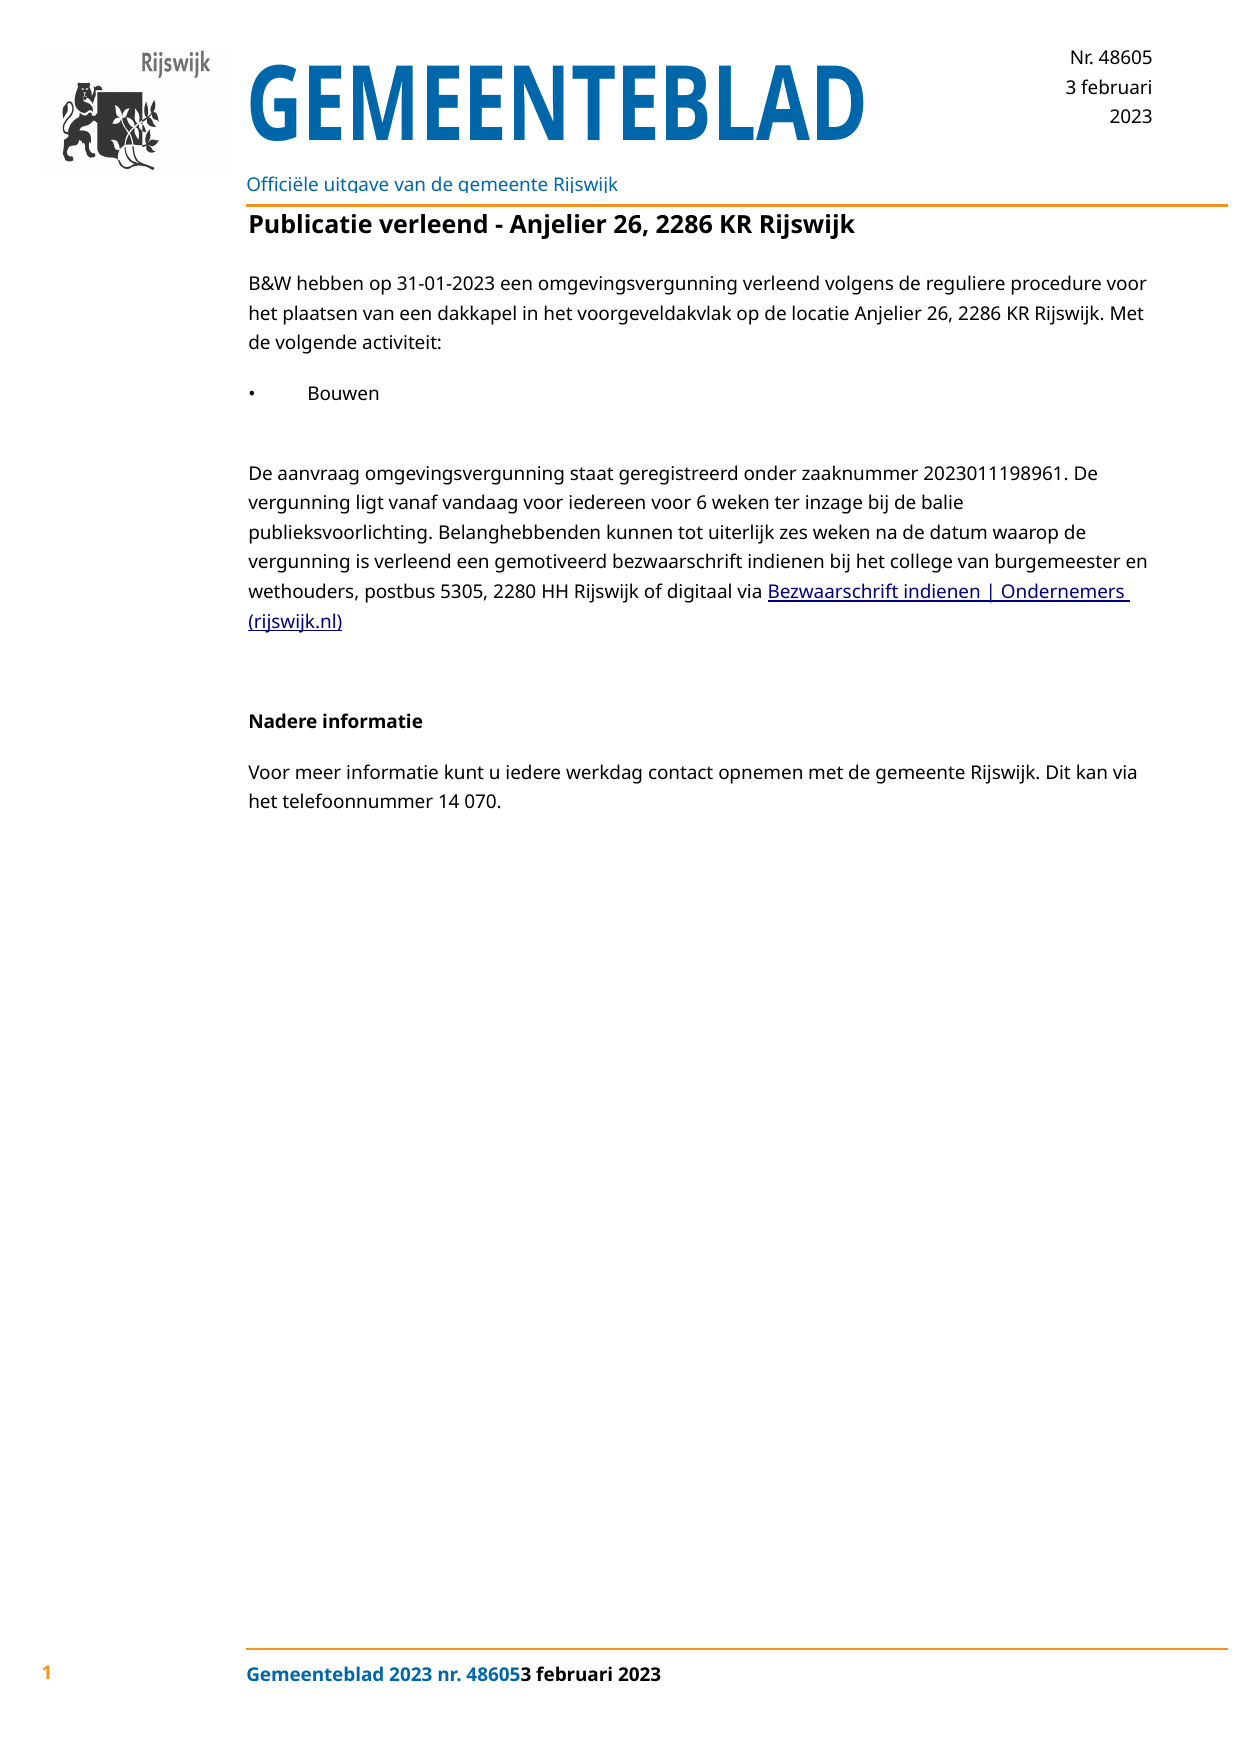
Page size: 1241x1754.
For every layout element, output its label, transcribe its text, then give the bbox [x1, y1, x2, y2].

picture [41, 47, 231, 172]
text Nadere informatie [248, 709, 1152, 734]
text Publicatie verleend - Anjelier 26, 2286 KR Rijswijk [248, 207, 1152, 241]
text B&W hebben op 31-01-2023 een omgevingsvergunning verleend volgens de reguliere procedure voor het plaatsen van een dakkapel in het voorgeveldakvlak op de locatie Anjelier 26, 2286 KR Rijswijk. Met de volgende activiteit: [248, 270, 1152, 355]
text De aanvraag omgevingsvergunning staat geregistreerd onder zaaknummer 2023011198961. De vergunning ligt vanaf vandaag voor iedereen voor 6 weken ter inzage bij de balie publieksvoorlichting. Belanghebbenden kunnen tot uiterlijk zes weken na de datum waarop de vergunning is verleend een gemotiveerd bezwaarschrift indienen bij het college van burgemeester en wethouders, postbus 5305, 2280 HH Rijswijk of digitaal via Bezwaarschrift indienen | Ondernemers (rijswijk.nl) [248, 460, 1152, 633]
text Voor meer informatie kunt u iedere werkdag contact opnemen met de gemeente Rijswijk. Dit kan via het telefoonnummer 14 070. [248, 759, 1152, 814]
list Bouwen [248, 380, 1152, 406]
